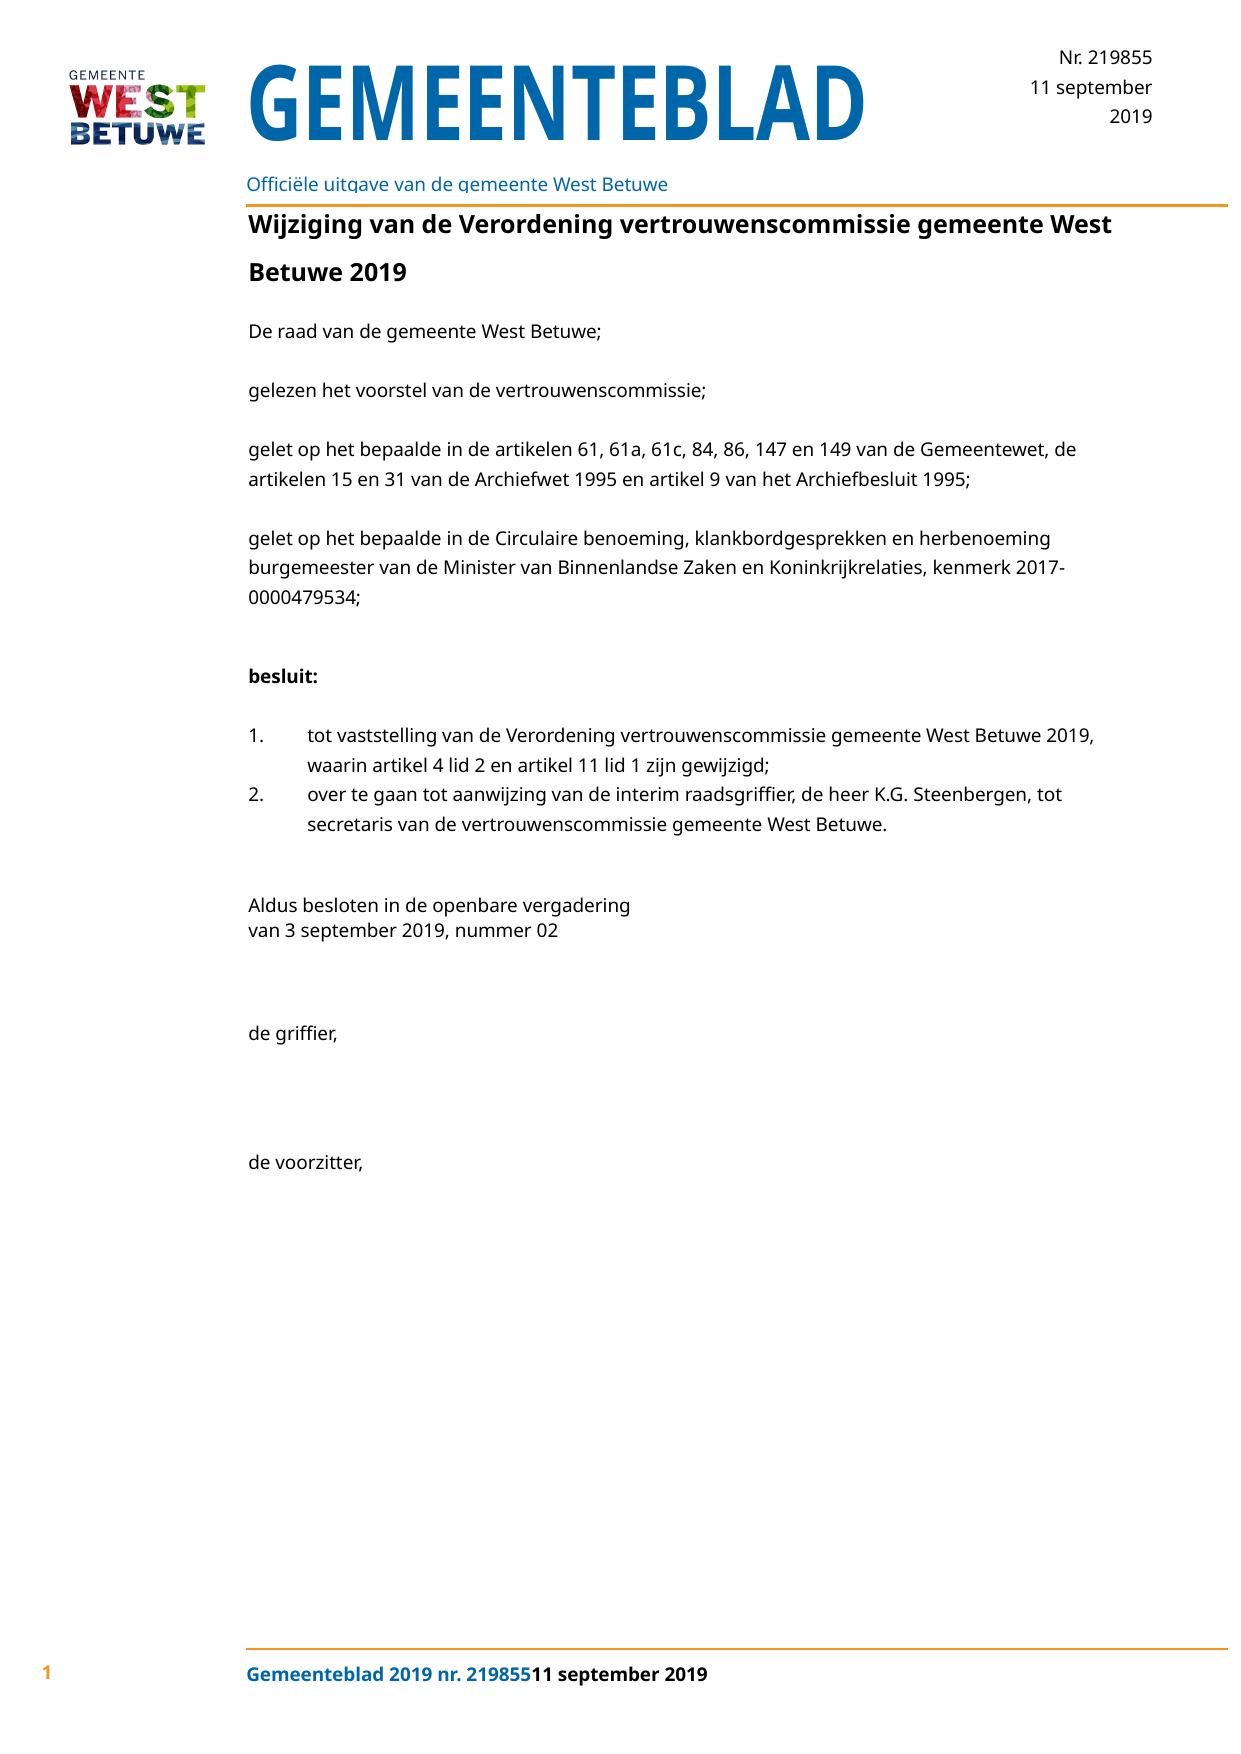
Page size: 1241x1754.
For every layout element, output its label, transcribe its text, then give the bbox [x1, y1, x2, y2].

text gelet op het bepaalde in de Circulaire benoeming, klankbordgesprekken en herbenoeming burgemeester van de Minister van Binnenlandse Zaken en Koninkrijkrelaties, kenmerk 2017-0000479534; [248, 525, 1152, 610]
text De raad van de gemeente West Betuwe; [248, 318, 1152, 344]
list over te gaan tot aanwijzing van de interim raadsgriffier, de heer K.G. Steenbergen, tot secretaris van de vertrouwenscommissie gemeente West Betuwe. [248, 781, 1152, 837]
picture [41, 47, 231, 172]
text gelezen het voorstel van de vertrouwenscommissie; [248, 377, 1152, 403]
list tot vaststelling van de Verordening vertrouwenscommissie gemeente West Betuwe 2019, waarin artikel 4 lid 2 en artikel 11 lid 1 zijn gewijzigd; [248, 722, 1152, 777]
text Aldus besloten in de openbare vergadering [248, 892, 1152, 918]
text de griffier, [248, 1021, 1152, 1046]
text besluit: [248, 663, 1152, 689]
text van 3 september 2019, nummer 02 [248, 918, 1152, 943]
text gelet op het bepaalde in de artikelen 61, 61a, 61c, 84, 86, 147 en 149 van de Gemeentewet, de artikelen 15 en 31 van de Archiefwet 1995 en artikel 9 van het Archiefbesluit 1995; [248, 436, 1152, 492]
text Wijziging van de Verordening vertrouwenscommissie gemeente West Betuwe 2019 [248, 207, 1152, 288]
text de voorzitter, [248, 1149, 1152, 1175]
